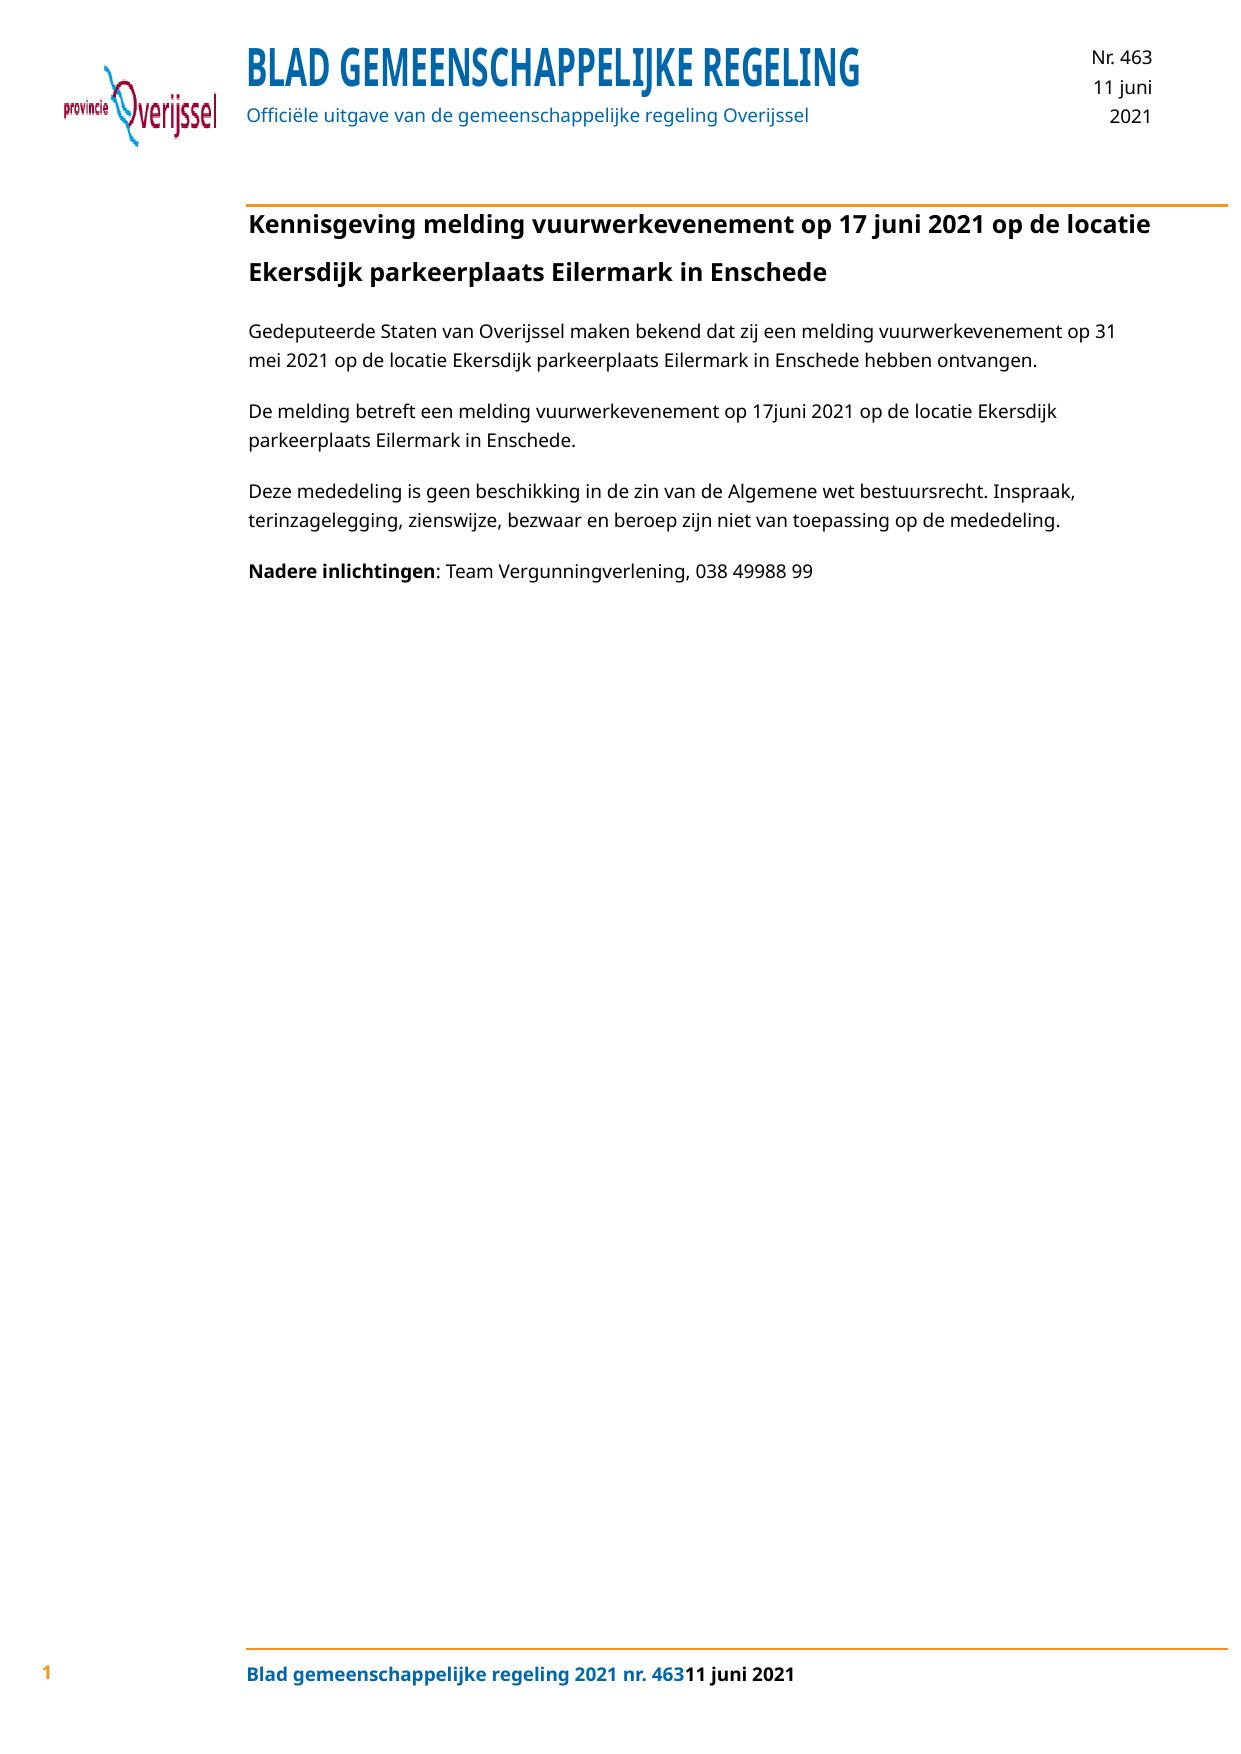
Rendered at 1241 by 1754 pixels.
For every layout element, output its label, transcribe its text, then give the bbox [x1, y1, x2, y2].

text Nadere inlichtingen: Team Vergunningverlening, 038 49988 99 [248, 558, 1152, 584]
text Kennisgeving melding vuurwerkevenement op 17 juni 2021 op de locatie Ekersdijk parkeerplaats Eilermark in Enschede [248, 207, 1152, 288]
text De melding betreft een melding vuurwerkevenement op 17juni 2021 op de locatie Ekersdijk parkeerplaats Eilermark in Enschede. [248, 398, 1152, 453]
text Deze mededeling is geen beschikking in de zin van de Algemene wet bestuursrecht. Inspraak, terinzagelegging, zienswijze, bezwaar en beroep zijn niet van toepassing op de mededeling. [248, 478, 1152, 533]
picture [41, 47, 231, 172]
text Gedeputeerde Staten van Overijssel maken bekend dat zij een melding vuurwerkevenement op 31 mei 2021 op de locatie Ekersdijk parkeerplaats Eilermark in Enschede hebben ontvangen. [248, 318, 1152, 373]
